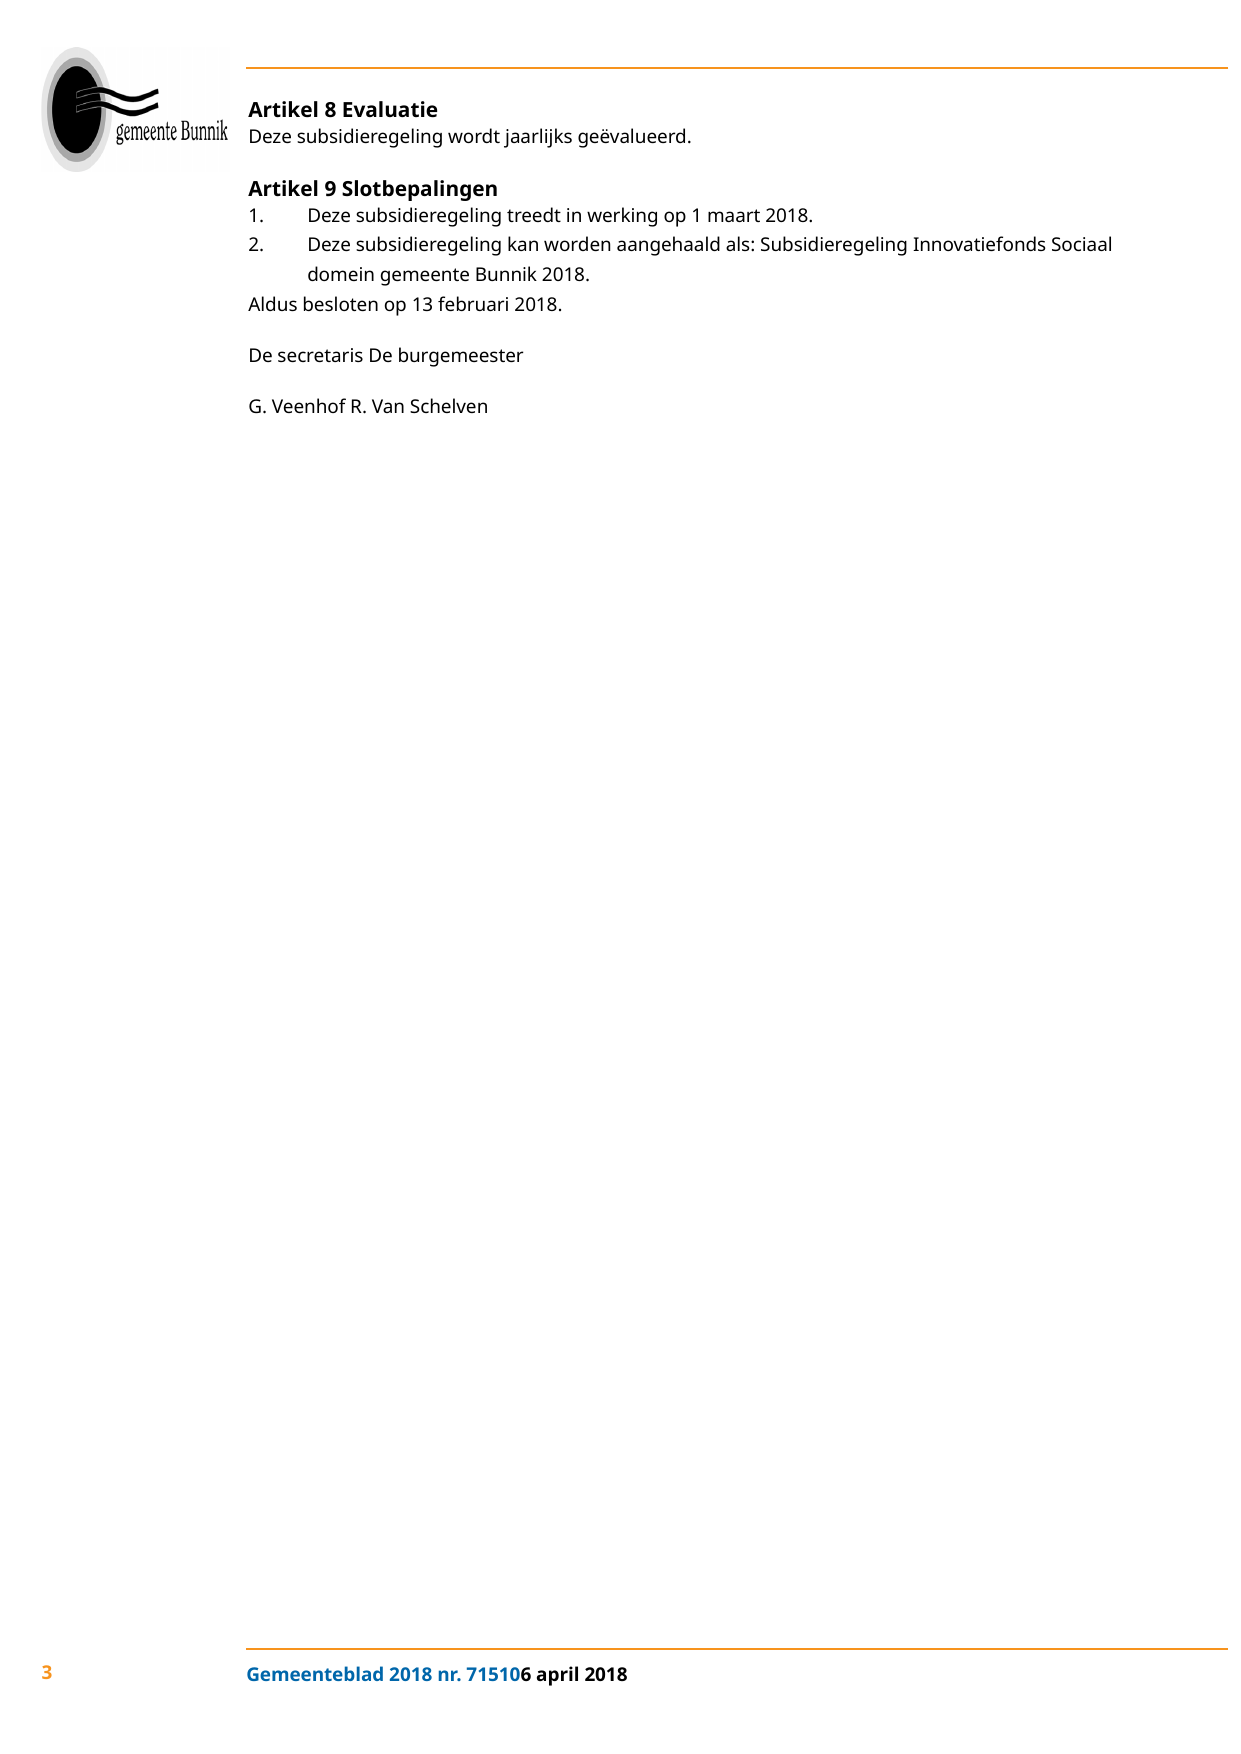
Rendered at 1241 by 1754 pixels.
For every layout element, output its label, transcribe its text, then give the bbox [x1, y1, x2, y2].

list Deze subsidieregeling kan worden aangehaald als: Subsidieregeling Innovatiefonds Sociaal domein gemeente Bunnik 2018. [248, 232, 1152, 287]
text G. Veenhof R. Van Schelven [248, 394, 1152, 419]
text Artikel 8 Evaluatie [248, 95, 1152, 123]
text Artikel 9 Slotbepalingen [248, 174, 1152, 202]
text Aldus besloten op 13 februari 2018. [248, 291, 1152, 317]
text De secretaris De burgemeester [248, 342, 1152, 368]
picture [41, 47, 231, 172]
text Deze subsidieregeling wordt jaarlijks geëvalueerd. [248, 123, 1152, 149]
list Deze subsidieregeling treedt in werking op 1 maart 2018. [248, 202, 1152, 228]
